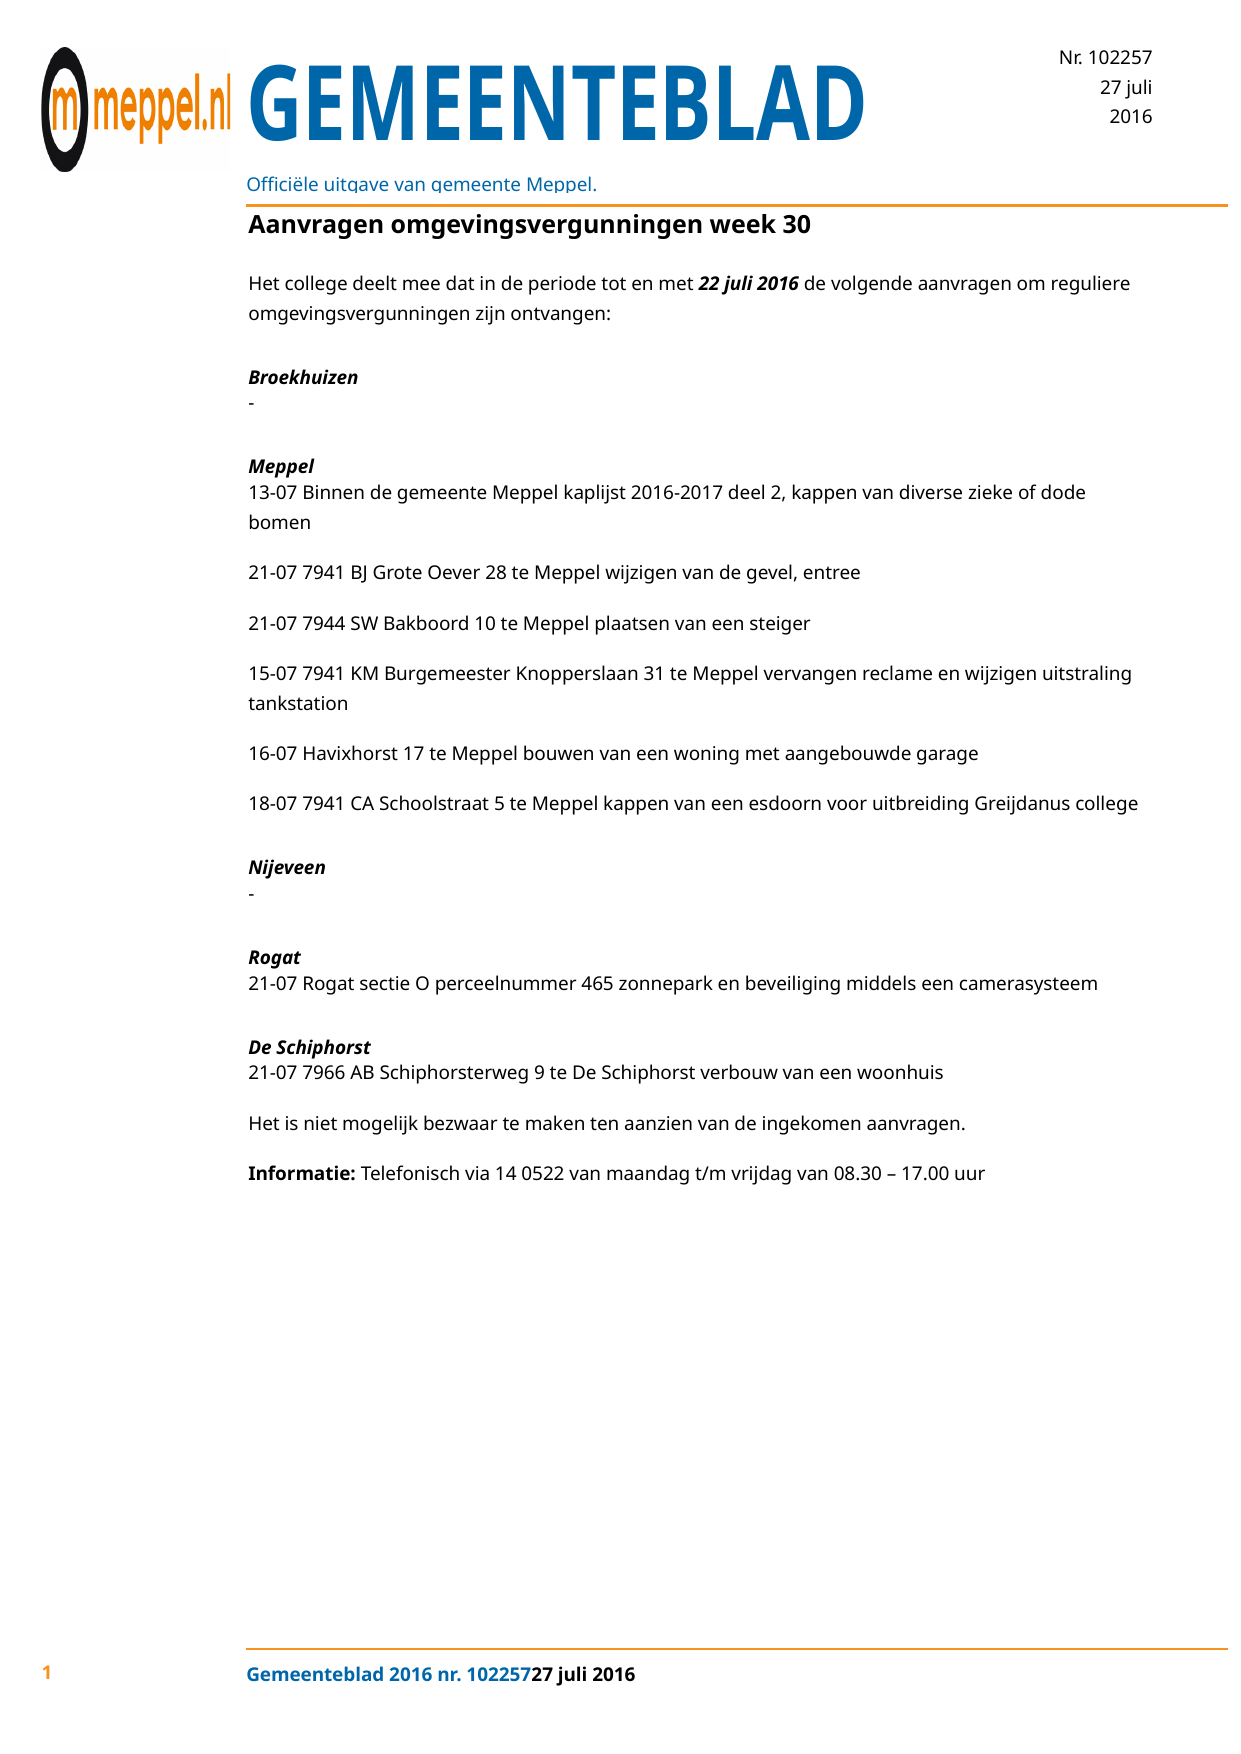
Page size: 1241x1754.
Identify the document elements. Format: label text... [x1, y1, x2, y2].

text 21-07 7941 BJ Grote Oever 28 te Meppel wijzigen van de gevel, entree [248, 559, 1152, 585]
text - [248, 389, 1152, 415]
text Nijeveen [248, 854, 1152, 880]
text 18-07 7941 CA Schoolstraat 5 te Meppel kappen van een esdoorn voor uitbreiding Greijdanus college [248, 791, 1152, 816]
text Meppel [248, 453, 1152, 479]
text De Schiphorst [248, 1034, 1152, 1059]
text Rogat [248, 944, 1152, 970]
text - [248, 880, 1152, 906]
text 16-07 Havixhorst 17 te Meppel bouwen van een woning met aangebouwde garage [248, 740, 1152, 766]
text 15-07 7941 KM Burgemeester Knopperslaan 31 te Meppel vervangen reclame en wijzigen uitstraling tankstation [248, 660, 1152, 715]
text 21-07 Rogat sectie O perceelnummer 465 zonnepark en beveiliging middels een camerasysteem [248, 970, 1152, 996]
text Informatie: Telefonisch via 14 0522 van maandag t/m vrijdag van 08.30 – 17.00 uur [248, 1160, 1152, 1186]
text 13-07 Binnen de gemeente Meppel kaplijst 2016-2017 deel 2, kappen van diverse zieke of dode bomen [248, 479, 1152, 534]
text Aanvragen omgevingsvergunningen week 30 [248, 207, 1152, 241]
text 21-07 7944 SW Bakboord 10 te Meppel plaatsen van een steiger [248, 610, 1152, 635]
text Broekhuizen [248, 364, 1152, 389]
text Het college deelt mee dat in de periode tot en met 22 juli 2016 de volgende aanvragen om reguliere omgevingsvergunningen zijn ontvangen: [248, 270, 1152, 326]
text Het is niet mogelijk bezwaar te maken ten aanzien van de ingekomen aanvragen. [248, 1110, 1152, 1136]
picture [41, 47, 231, 172]
text 21-07 7966 AB Schiphorsterweg 9 te De Schiphorst verbouw van een woonhuis [248, 1059, 1152, 1085]
